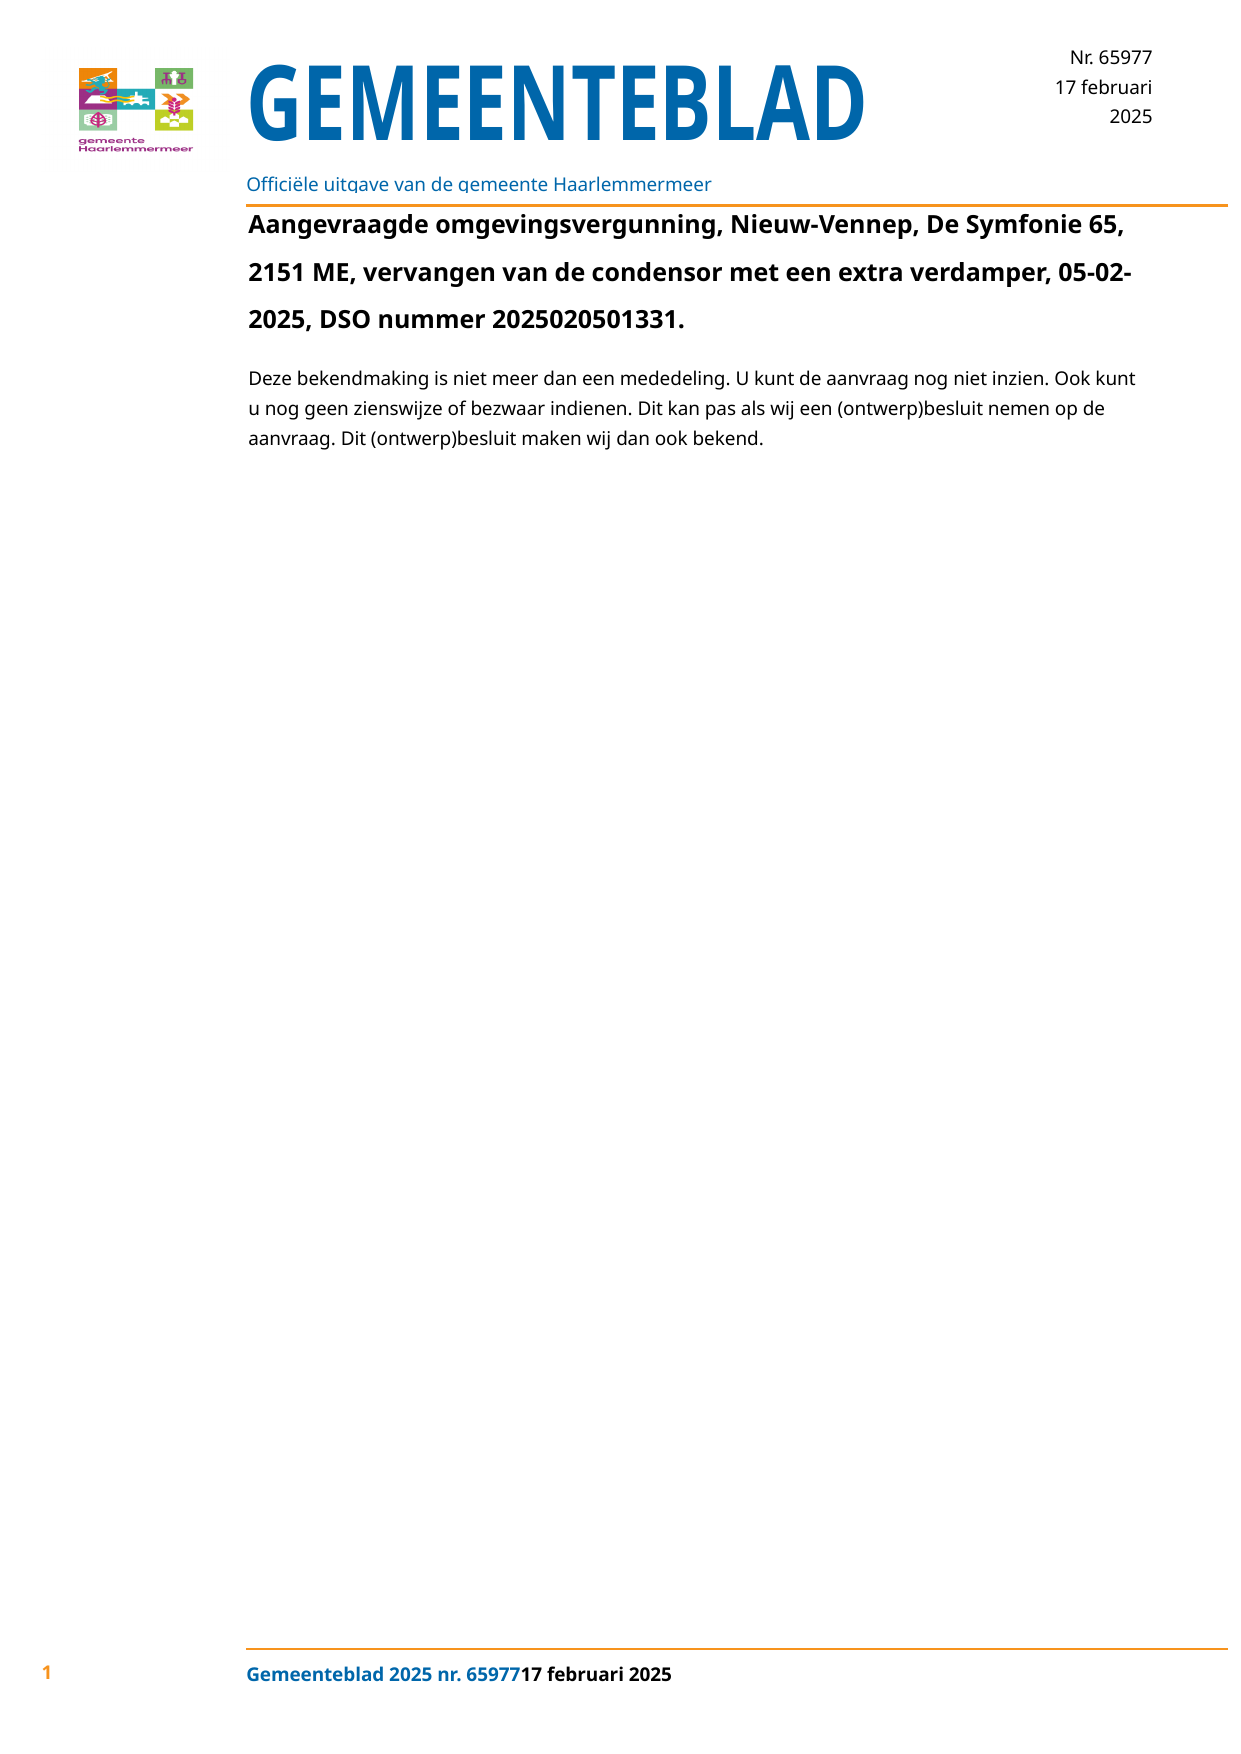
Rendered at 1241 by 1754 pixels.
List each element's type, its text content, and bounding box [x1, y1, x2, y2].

text Aangevraagde omgevingsvergunning, Nieuw-Vennep, De Symfonie 65, 2151 ME, vervangen van de condensor met een extra verdamper, 05-02-2025, DSO nummer 2025020501331. [248, 207, 1152, 336]
text Deze bekendmaking is niet meer dan een mededeling. U kunt de aanvraag nog niet inzien. Ook kunt u nog geen zienswijze of bezwaar indienen. Dit kan pas als wij een (ontwerp)besluit nemen op de aanvraag. Dit (ontwerp)besluit maken wij dan ook bekend. [248, 366, 1152, 450]
picture [41, 47, 231, 172]
